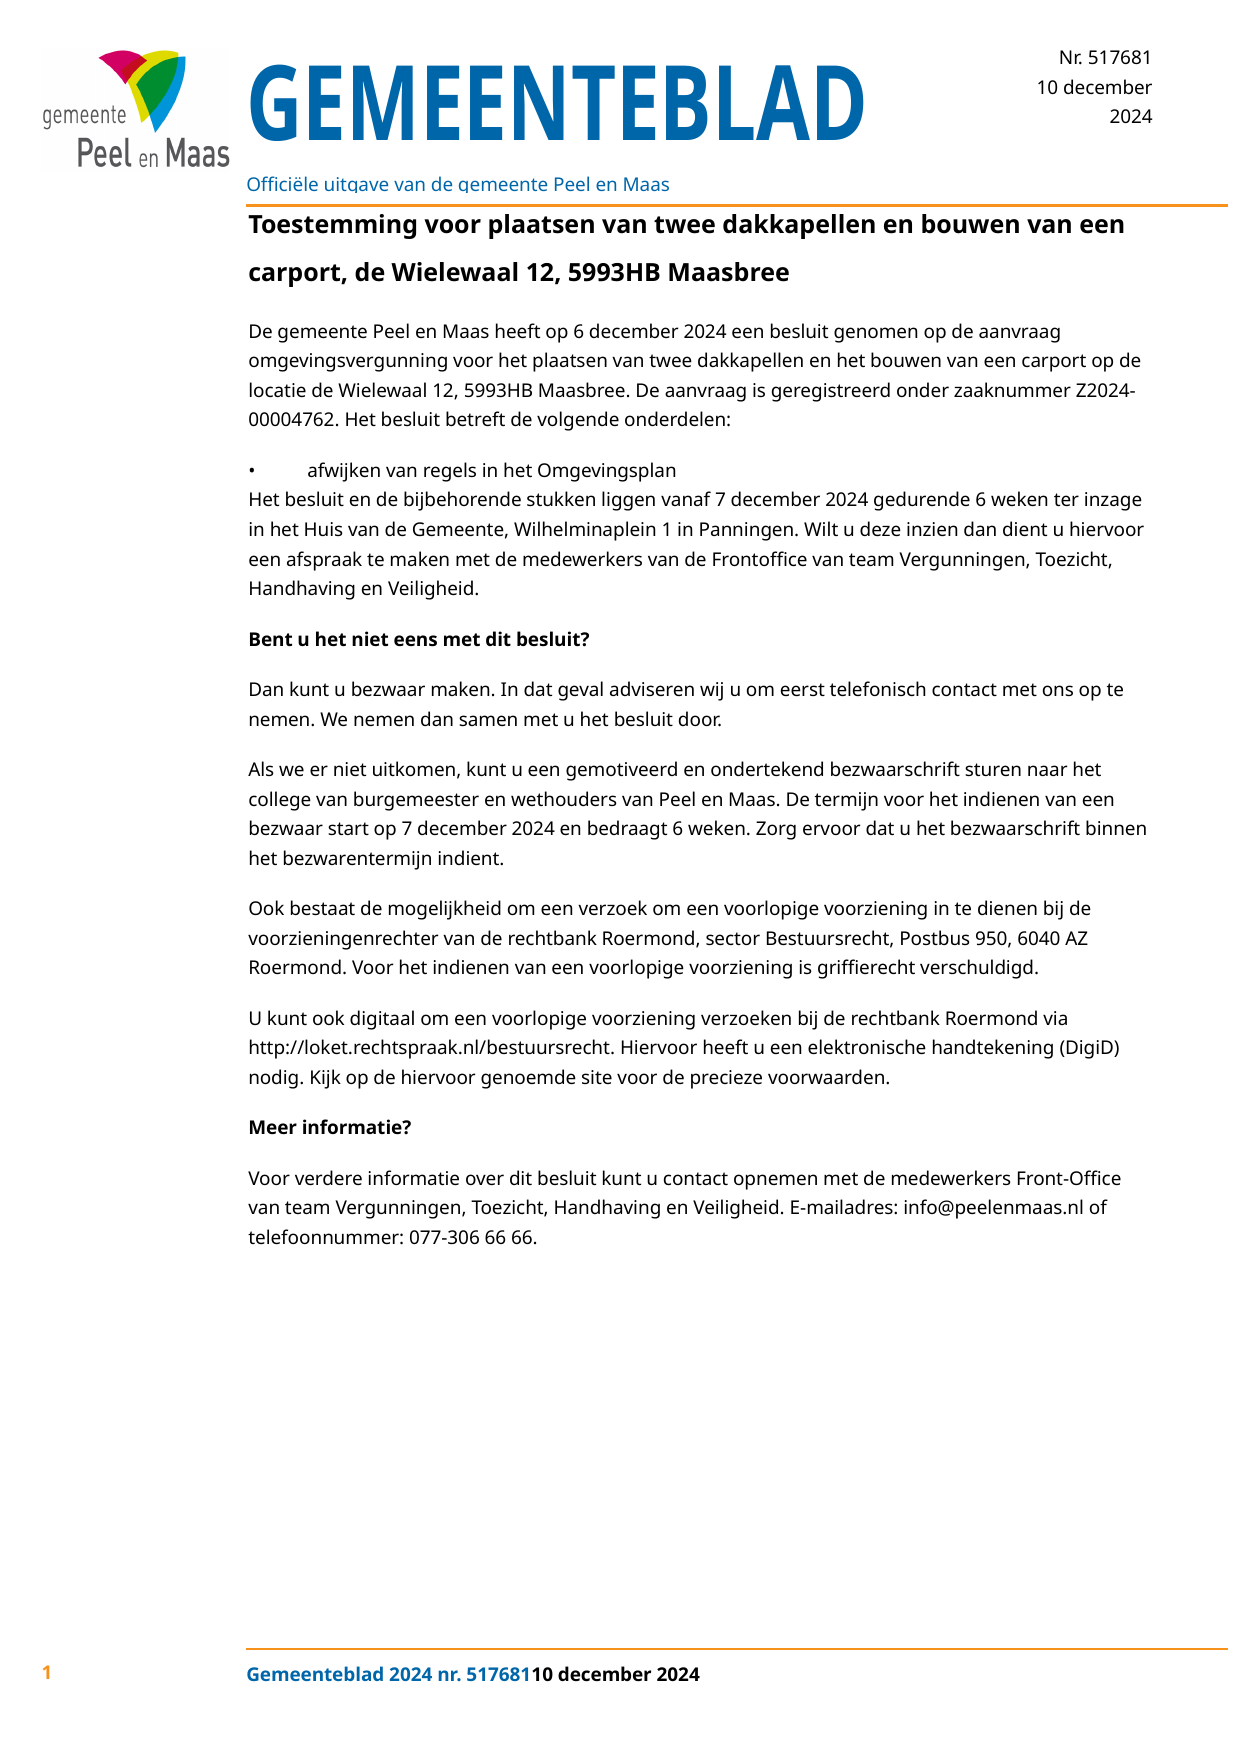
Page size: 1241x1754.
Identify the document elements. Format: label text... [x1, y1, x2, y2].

text Voor verdere informatie over dit besluit kunt u contact opnemen met de medewerkers Front-Office van team Vergunningen, Toezicht, Handhaving en Veiligheid. E-mailadres: info@peelenmaas.nl of telefoonnummer: 077-306 66 66. [248, 1165, 1152, 1250]
text Meer informatie? [248, 1114, 1152, 1140]
text Het besluit en de bijbehorende stukken liggen vanaf 7 december 2024 gedurende 6 weken ter inzage in het Huis van de Gemeente, Wilhelminaplein 1 in Panningen. Wilt u deze inzien dan dient u hiervoor een afspraak te maken met de medewerkers van de Frontoffice van team Vergunningen, Toezicht, Handhaving en Veiligheid. [248, 487, 1152, 601]
text U kunt ook digitaal om een voorlopige voorziening verzoeken bij de rechtbank Roermond via http://loket.rechtspraak.nl/bestuursrecht. Hiervoor heeft u een elektronische handtekening (DigiD) nodig. Kijk op de hiervoor genoemde site voor de precieze voorwaarden. [248, 1005, 1152, 1090]
text Als we er niet uitkomen, kunt u een gemotiveerd en ondertekend bezwaarschrift sturen naar het college van burgemeester en wethouders van Peel en Maas. De termijn voor het indienen van een bezwaar start op 7 december 2024 en bedraagt 6 weken. Zorg ervoor dat u het bezwaarschrift binnen het bezwarentermijn indient. [248, 756, 1152, 871]
text De gemeente Peel en Maas heeft op 6 december 2024 een besluit genomen op de aanvraag omgevingsvergunning voor het plaatsen van twee dakkapellen en het bouwen van een carport op de locatie de Wielewaal 12, 5993HB Maasbree. De aanvraag is geregistreerd onder zaaknummer Z2024-00004762. Het besluit betreft de volgende onderdelen: [248, 318, 1152, 432]
text Dan kunt u bezwaar maken. In dat geval adviseren wij u om eerst telefonisch contact met ons op te nemen. We nemen dan samen met u het besluit door. [248, 676, 1152, 732]
text Toestemming voor plaatsen van twee dakkapellen en bouwen van een carport, de Wielewaal 12, 5993HB Maasbree [248, 207, 1152, 288]
picture [41, 47, 231, 172]
text Ook bestaat de mogelijkheid om een verzoek om een voorlopige voorziening in te dienen bij de voorzieningenrechter van de rechtbank Roermond, sector Bestuursrecht, Postbus 950, 6040 AZ Roermond. Voor het indienen van een voorlopige voorziening is griffierecht verschuldigd. [248, 895, 1152, 980]
list afwijken van regels in het Omgevingsplan [248, 457, 1152, 483]
text Bent u het niet eens met dit besluit? [248, 626, 1152, 652]
